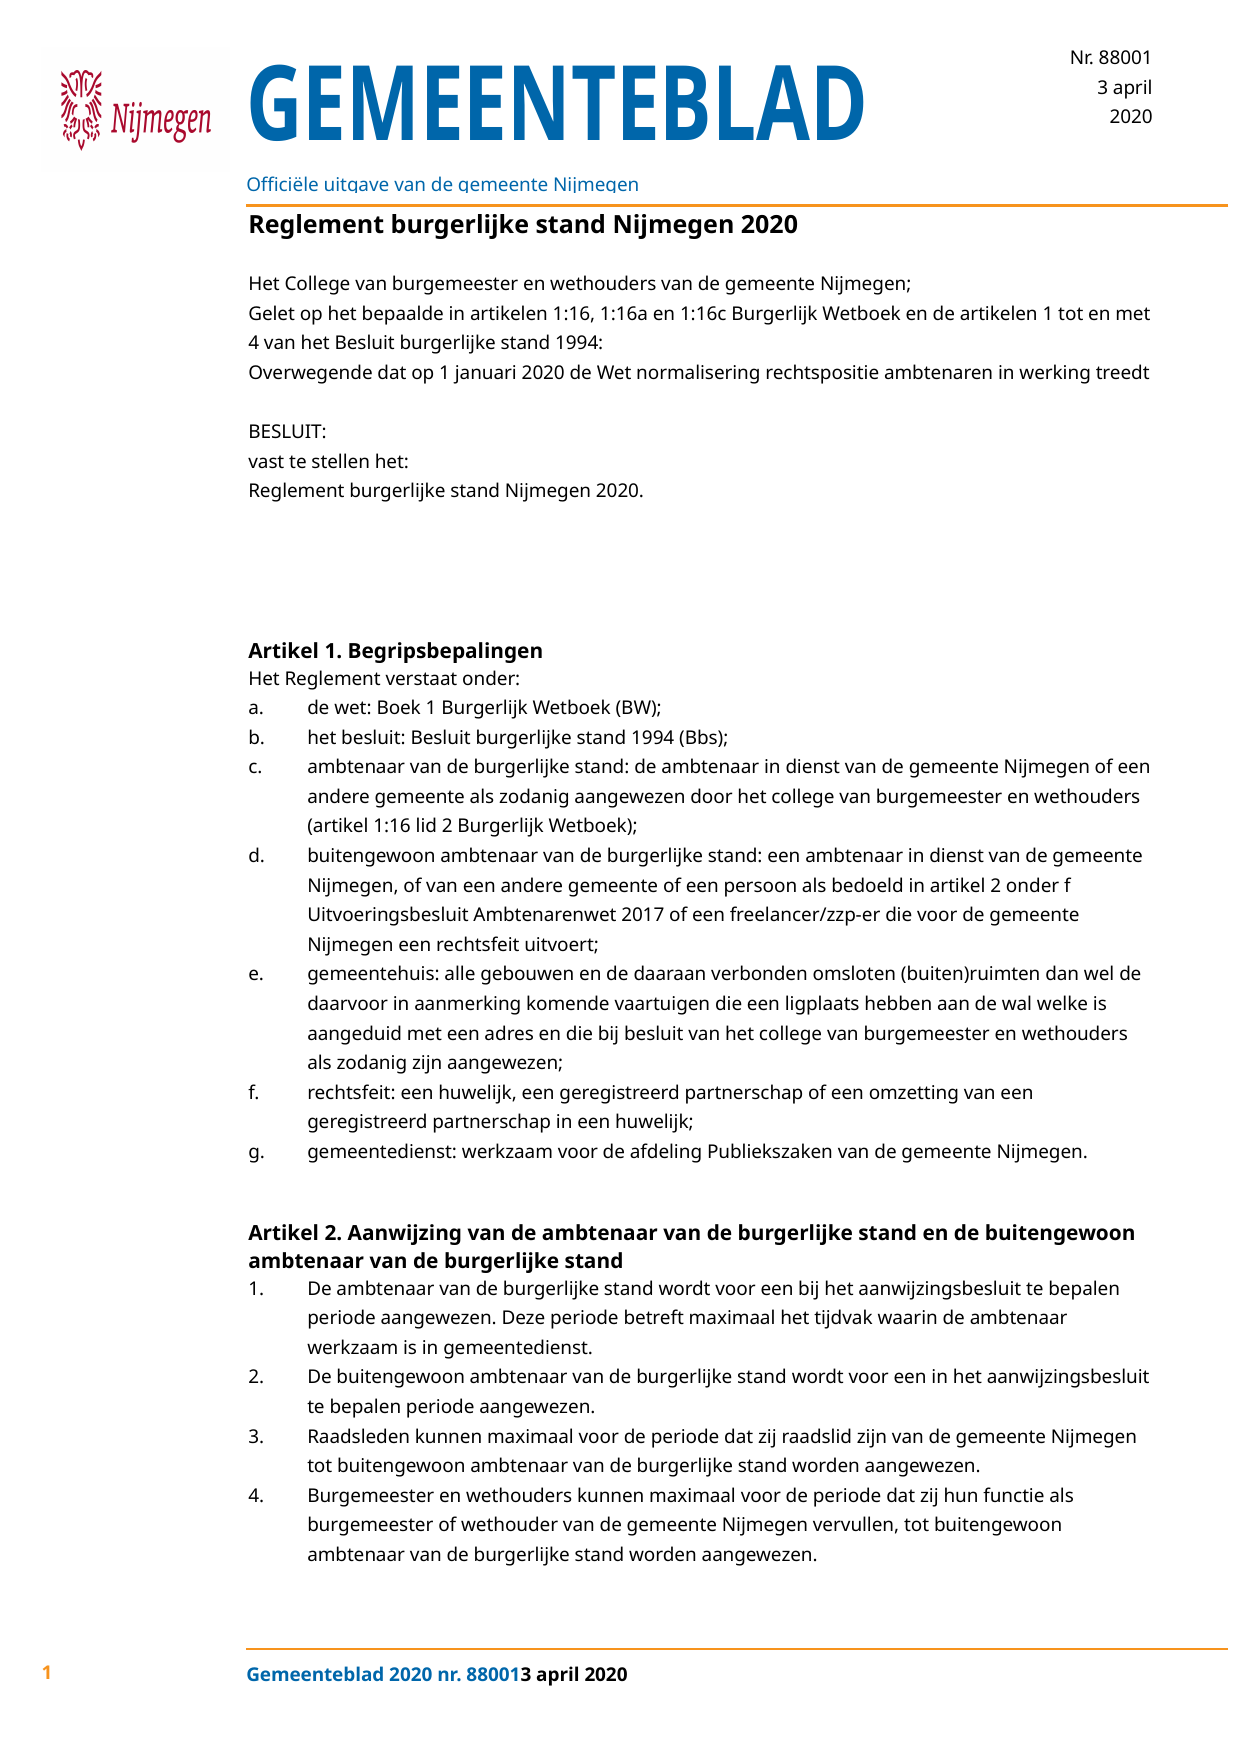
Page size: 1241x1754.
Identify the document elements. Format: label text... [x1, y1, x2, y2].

list de wet: Boek 1 Burgerlijk Wetboek (BW); [248, 694, 1152, 720]
text Artikel 1. Begripsbepalingen [248, 636, 1152, 665]
list buitengewoon ambtenaar van de burgerlijke stand: een ambtenaar in dienst van de gemeente Nijmegen, of van een andere gemeente of een persoon als bedoeld in artikel 2 onder f Uitvoeringsbesluit Ambtenarenwet 2017 of een freelancer/zzp-er die voor de gemeente Nijmegen een rechtsfeit uitvoert; [248, 842, 1152, 957]
list De buitengewoon ambtenaar van de burgerlijke stand wordt voor een in het aanwijzingsbesluit te bepalen periode aangewezen. [248, 1364, 1152, 1419]
text Gelet op het bepaalde in artikelen 1:16, 1:16a en 1:16c Burgerlijk Wetboek en de artikelen 1 tot en met [248, 300, 1152, 326]
text Overwegende dat op 1 januari 2020 de Wet normalisering rechtspositie ambtenaren in werking treedt [248, 359, 1152, 385]
text Het College van burgemeester en wethouders van de gemeente Nijmegen; [248, 270, 1152, 296]
list Burgemeester en wethouders kunnen maximaal voor de periode dat zij hun functie als burgemeester of wethouder van de gemeente Nijmegen vervullen, tot buitengewoon ambtenaar van de burgerlijke stand worden aangewezen. [248, 1482, 1152, 1567]
text 4 van het Besluit burgerlijke stand 1994: [248, 329, 1152, 355]
list De ambtenaar van de burgerlijke stand wordt voor een bij het aanwijzingsbesluit te bepalen periode aangewezen. Deze periode betreft maximaal het tijdvak waarin de ambtenaar werkzaam is in gemeentedienst. [248, 1275, 1152, 1360]
picture [41, 47, 231, 172]
list gemeentedienst: werkzaam voor de afdeling Publiekszaken van de gemeente Nijmegen. [248, 1138, 1152, 1164]
list rechtsfeit: een huwelijk, een geregistreerd partnerschap of een omzetting van een geregistreerd partnerschap in een huwelijk; [248, 1079, 1152, 1134]
text vast te stellen het: [248, 448, 1152, 473]
list ambtenaar van de burgerlijke stand: de ambtenaar in dienst van de gemeente Nijmegen of een andere gemeente als zodanig aangewezen door het college van burgemeester en wethouders (artikel 1:16 lid 2 Burgerlijk Wetboek); [248, 753, 1152, 838]
text Artikel 2. Aanwijzing van de ambtenaar van de burgerlijke stand en de buitengewoon ambtenaar van de burgerlijke stand [248, 1218, 1152, 1275]
list Raadsleden kunnen maximaal voor de periode dat zij raadslid zijn van de gemeente Nijmegen tot buitengewoon ambtenaar van de burgerlijke stand worden aangewezen. [248, 1423, 1152, 1478]
text BESLUIT: [248, 418, 1152, 444]
list gemeentehuis: alle gebouwen en de daaraan verbonden omsloten (buiten)ruimten dan wel de daarvoor in aanmerking komende vaartuigen die een ligplaats hebben aan de wal welke is aangeduid met een adres en die bij besluit van het college van burgemeester en wethouders als zodanig zijn aangewezen; [248, 961, 1152, 1075]
text Reglement burgerlijke stand Nijmegen 2020. [248, 477, 1152, 503]
list het besluit: Besluit burgerlijke stand 1994 (Bbs); [248, 724, 1152, 749]
text Het Reglement verstaat onder: [248, 665, 1152, 690]
text Reglement burgerlijke stand Nijmegen 2020 [248, 207, 1152, 241]
